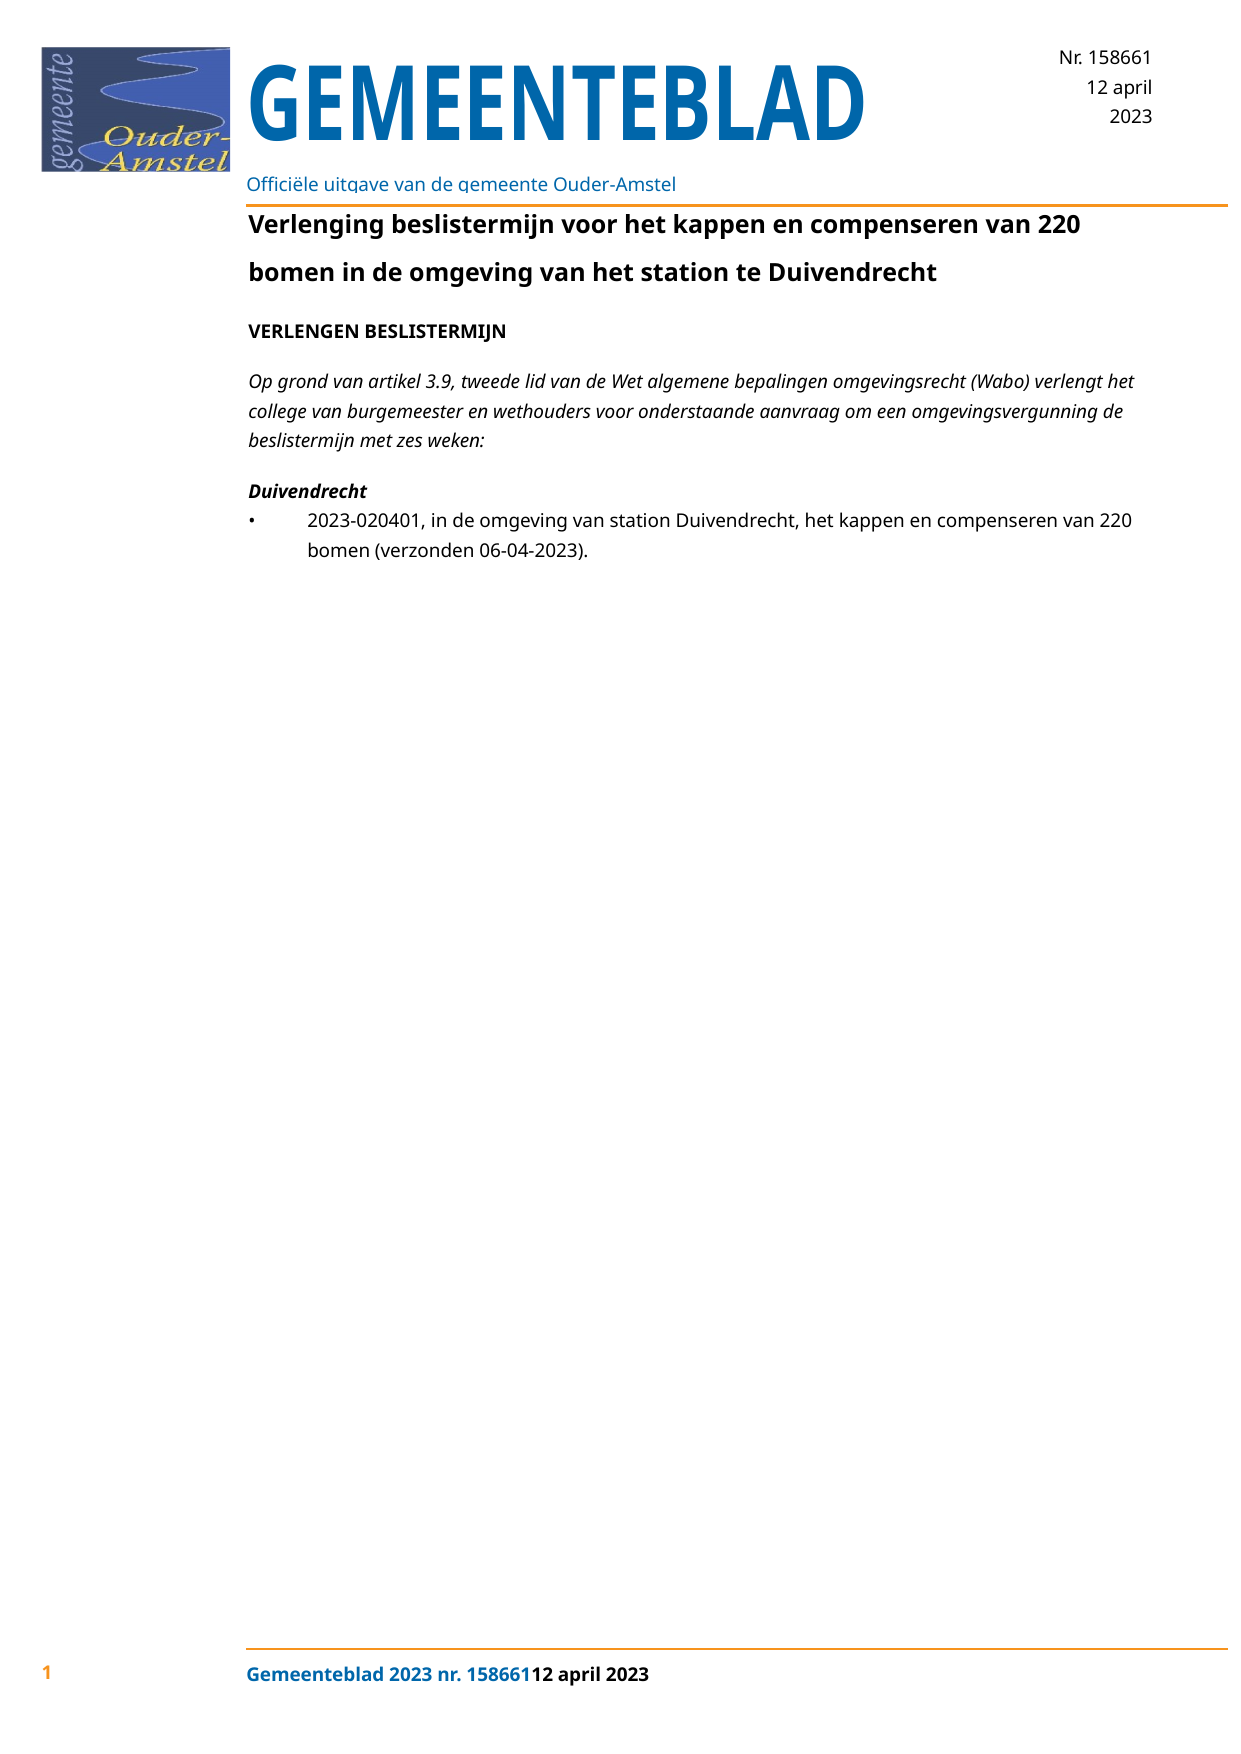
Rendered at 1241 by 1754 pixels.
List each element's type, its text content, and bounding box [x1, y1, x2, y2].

text VERLENGEN BESLISTERMIJN [248, 318, 1152, 344]
text Op grond van artikel 3.9, tweede lid van de Wet algemene bepalingen omgevingsrecht (Wabo) verlengt het college van burgemeester en wethouders voor onderstaande aanvraag om een omgevingsvergunning de beslistermijn met zes weken: [248, 368, 1152, 453]
picture [41, 47, 231, 172]
text Duivendrecht [248, 478, 1152, 504]
list 2023-020401, in de omgeving van station Duivendrecht, het kappen en compenseren van 220 bomen (verzonden 06-04-2023). [248, 507, 1152, 563]
text Verlenging beslistermijn voor het kappen en compenseren van 220 bomen in de omgeving van het station te Duivendrecht [248, 207, 1152, 288]
